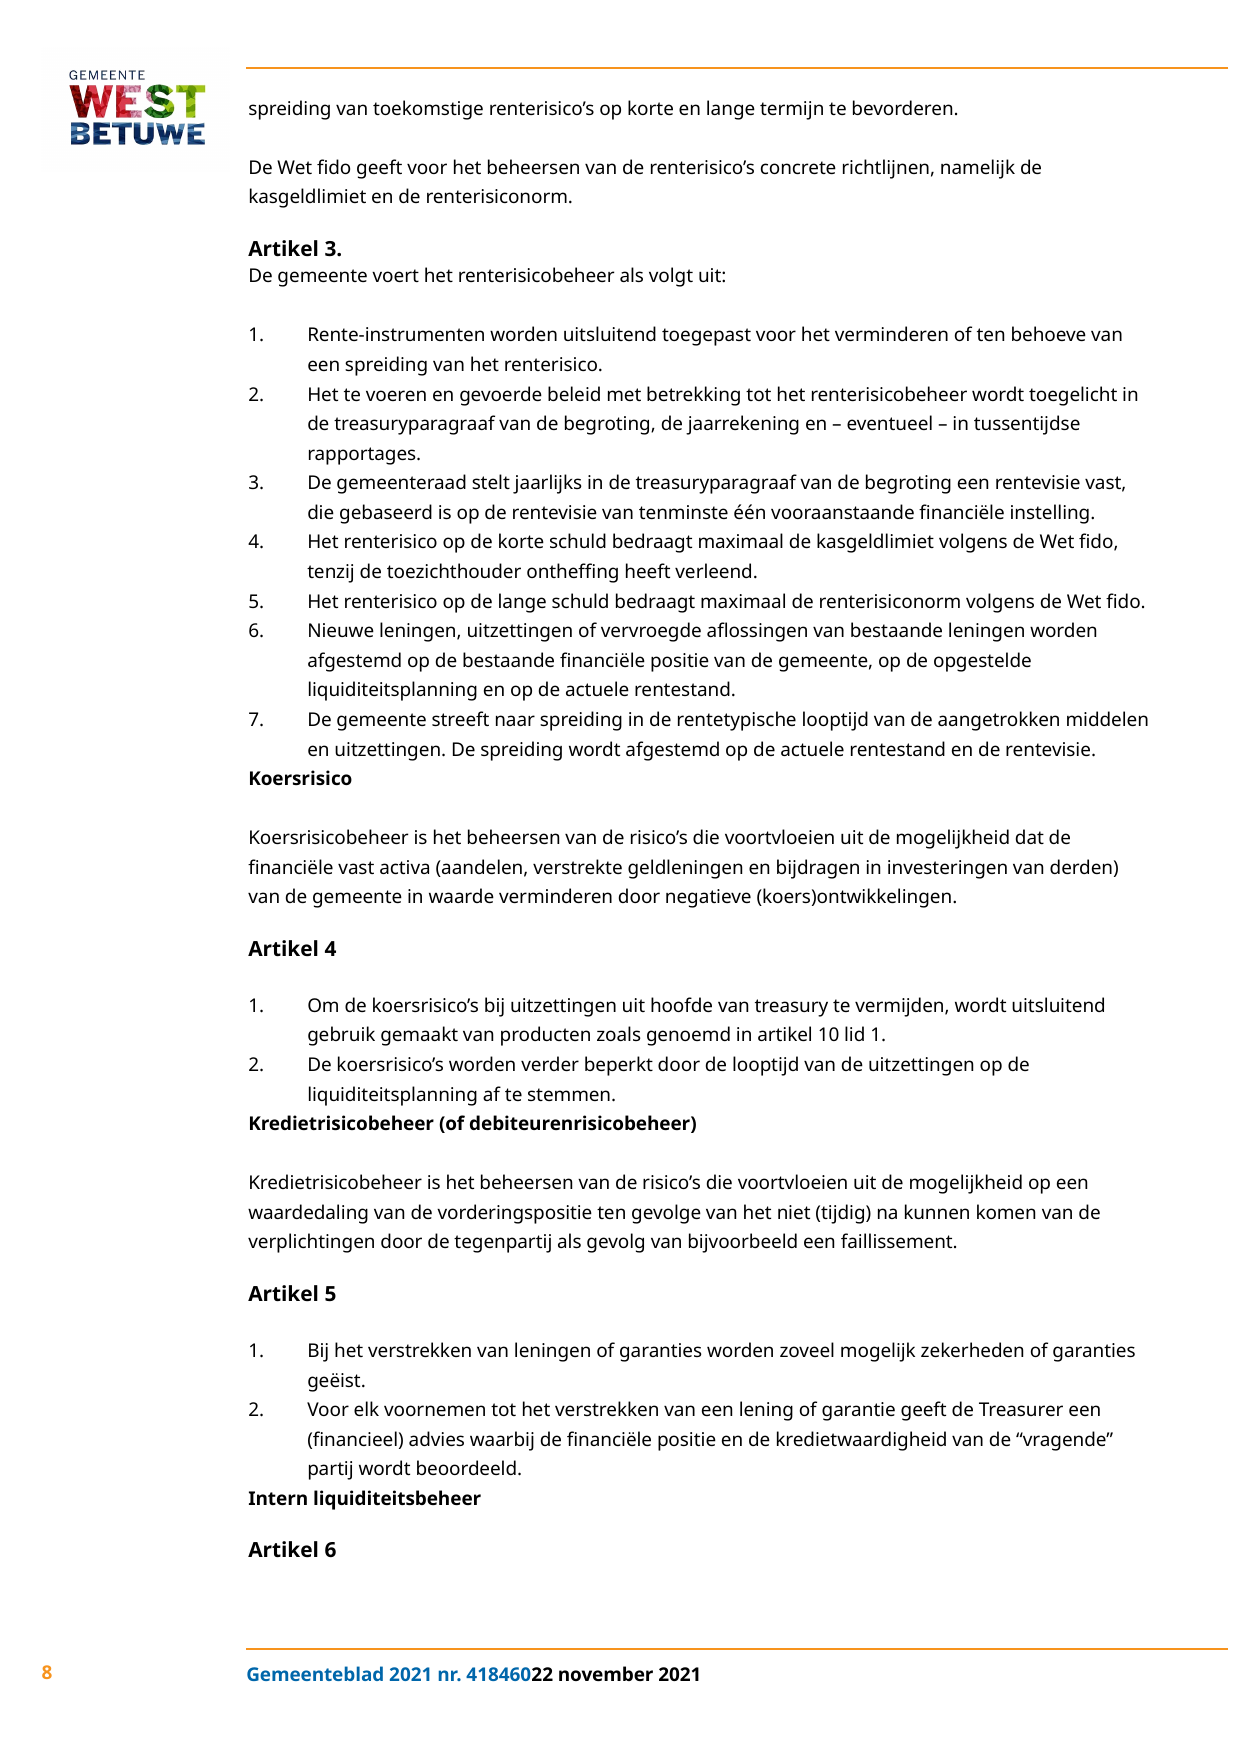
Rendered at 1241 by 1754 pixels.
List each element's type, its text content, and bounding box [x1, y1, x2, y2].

text Artikel 6 [248, 1536, 1152, 1564]
text Intern liquiditeitsbeheer [248, 1485, 1152, 1511]
list Nieuwe leningen, uitzettingen of vervroegde aflossingen van bestaande leningen worden afgestemd op de bestaande financiële positie van de gemeente, op de opgestelde liquiditeitsplanning en op de actuele rentestand. [248, 617, 1152, 702]
list Om de koersrisico’s bij uitzettingen uit hoofde van treasury te vermijden, wordt uitsluitend gebruik gemaakt van producten zoals genoemd in artikel 10 lid 1. [248, 992, 1152, 1047]
text Artikel 3. [248, 234, 1152, 262]
list De koersrisico’s worden verder beperkt door de looptijd van de uitzettingen op de liquiditeitsplanning af te stemmen. [248, 1051, 1152, 1107]
text Artikel 4 [248, 934, 1152, 962]
picture [41, 47, 231, 172]
list De gemeente streeft naar spreiding in de rentetypische looptijd van de aangetrokken middelen en uitzettingen. De spreiding wordt afgestemd op de actuele rentestand en de rentevisie. [248, 706, 1152, 761]
text Koersrisicobeheer is het beheersen van de risico’s die voortvloeien uit de mogelijkheid dat de financiële vast activa (aandelen, verstrekte geldleningen en bijdragen in investeringen van derden) van de gemeente in waarde verminderen door negatieve (koers)ontwikkelingen. [248, 824, 1152, 909]
text spreiding van toekomstige renterisico’s op korte en lange termijn te bevorderen. [248, 95, 1152, 121]
list Het te voeren en gevoerde beleid met betrekking tot het renterisicobeheer wordt toegelicht in de treasuryparagraaf van de begroting, de jaarrekening en – eventueel – in tussentijdse rapportages. [248, 381, 1152, 466]
text Artikel 5 [248, 1279, 1152, 1308]
list De gemeenteraad stelt jaarlijks in de treasuryparagraaf van de begroting een rentevisie vast, die gebaseerd is op de rentevisie van tenminste één vooraanstaande financiële instelling. [248, 469, 1152, 525]
text Kredietrisicobeheer (of debiteurenrisicobeheer) [248, 1110, 1152, 1136]
list Het renterisico op de korte schuld bedraagt maximaal de kasgeldlimiet volgens de Wet fido, tenzij de toezichthouder ontheffing heeft verleend. [248, 529, 1152, 584]
text De gemeente voert het renterisicobeheer als volgt uit: [248, 262, 1152, 288]
text Koersrisico [248, 765, 1152, 791]
text Kredietrisicobeheer is het beheersen van de risico’s die voortvloeien uit de mogelijkheid op een waardedaling van de vorderingspositie ten gevolge van het niet (tijdig) na kunnen komen van de verplichtingen door de tegenpartij als gevolg van bijvoorbeeld een faillissement. [248, 1169, 1152, 1254]
list Voor elk voornemen tot het verstrekken van een lening of garantie geeft de Treasurer een (financieel) advies waarbij de financiële positie en de kredietwaardigheid van de “vragende” partij wordt beoordeeld. [248, 1396, 1152, 1481]
list Bij het verstrekken van leningen of garanties worden zoveel mogelijk zekerheden of garanties geëist. [248, 1337, 1152, 1392]
list Rente-instrumenten worden uitsluitend toegepast voor het verminderen of ten behoeve van een spreiding van het renterisico. [248, 322, 1152, 377]
list Het renterisico op de lange schuld bedraagt maximaal de renterisiconorm volgens de Wet fido. [248, 588, 1152, 613]
text De Wet fido geeft voor het beheersen van de renterisico’s concrete richtlijnen, namelijk de kasgeldlimiet en de renterisiconorm. [248, 154, 1152, 209]
